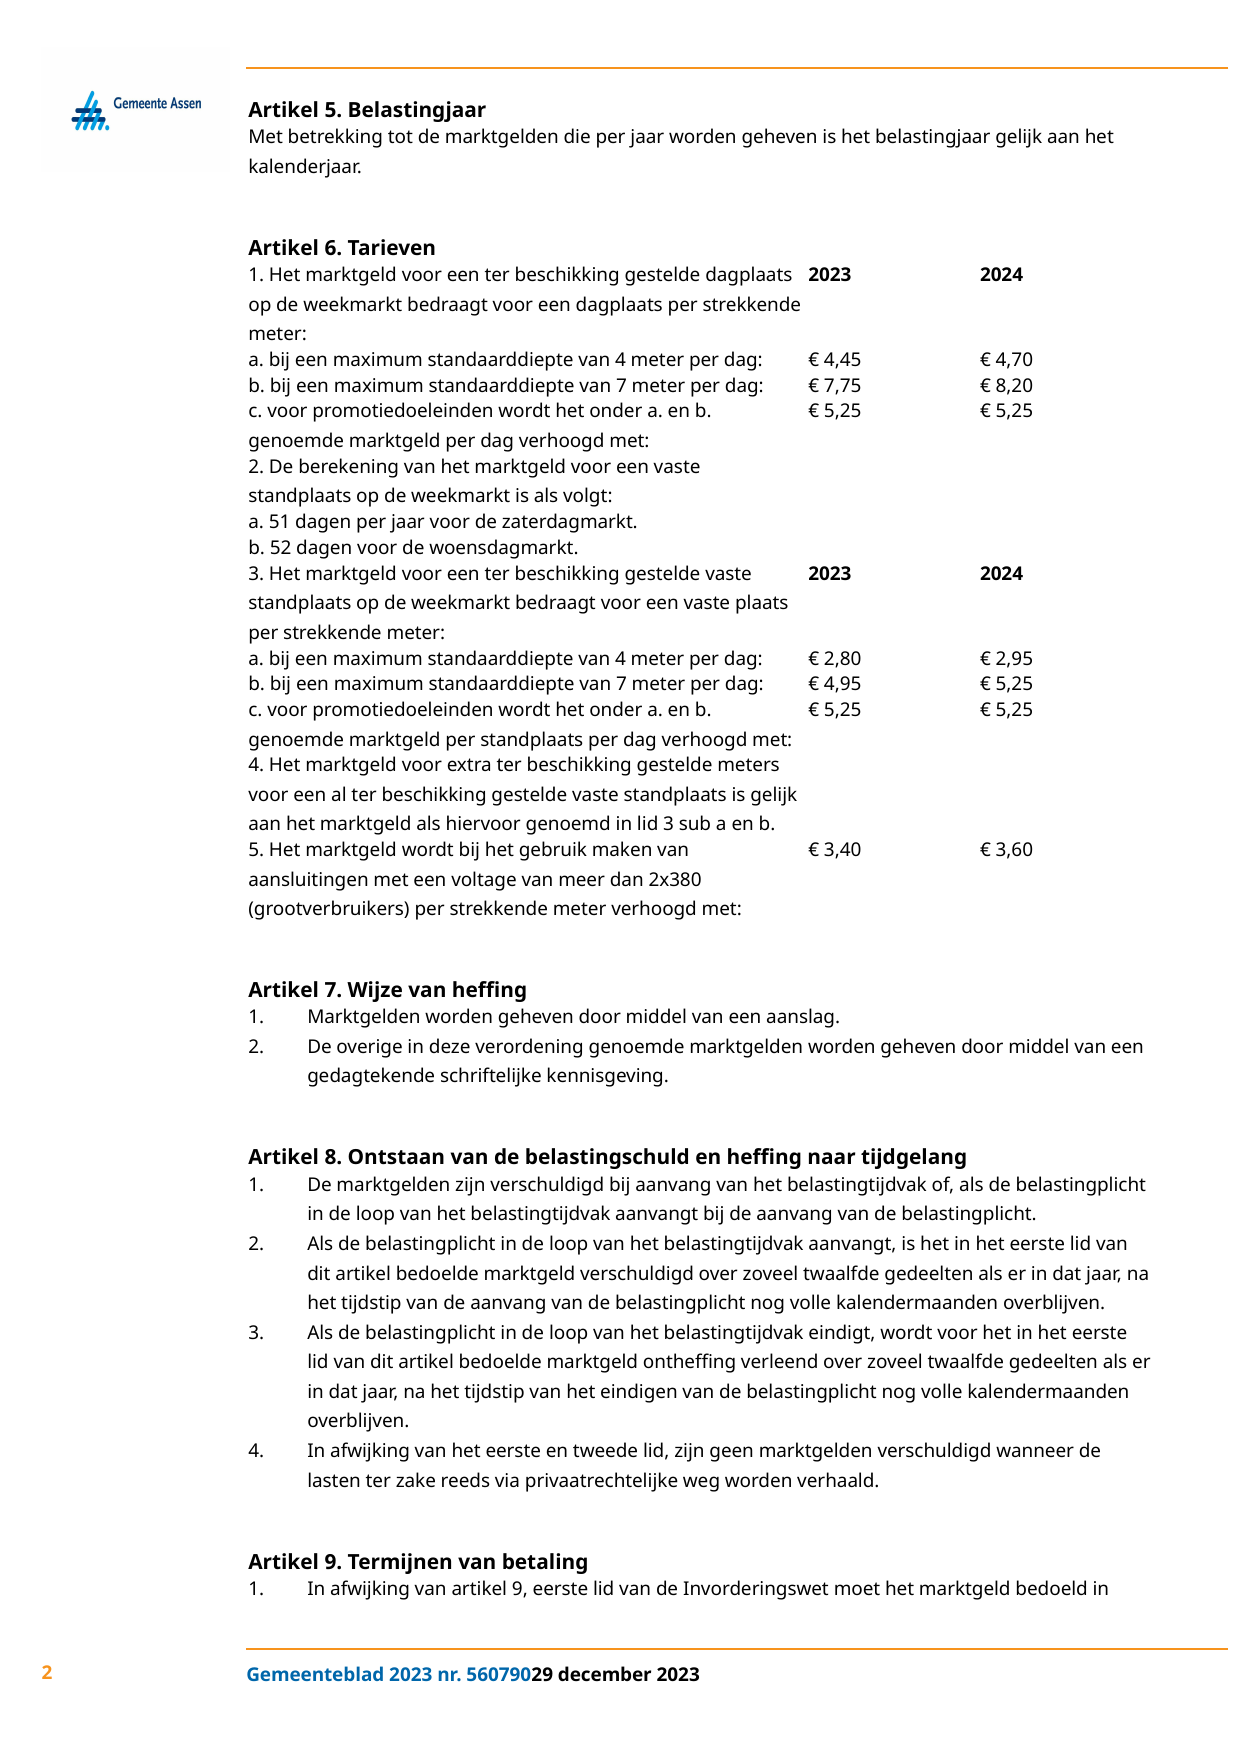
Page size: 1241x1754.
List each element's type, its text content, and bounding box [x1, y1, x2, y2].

table_cell b. 52 dagen voor de woensdagmarkt. [248, 534, 808, 560]
table_cell € 2,80 [808, 645, 980, 670]
table_cell [808, 751, 980, 836]
table_cell € 5,25 [980, 696, 1152, 751]
table_cell € 4,45 [808, 346, 980, 372]
table_cell € 2,95 [980, 645, 1152, 670]
list De overige in deze verordening genoemde marktgelden worden geheven door middel van een gedagtekende schriftelijke kennisgeving. [248, 1033, 1152, 1088]
table_cell € 4,95 [808, 670, 980, 696]
table_cell 2023 [808, 560, 980, 645]
table_cell € 5,25 [980, 398, 1152, 453]
table_cell [980, 751, 1152, 836]
text Artikel 6. Tarieven [248, 233, 1152, 261]
table_cell € 3,60 [980, 836, 1152, 921]
table_cell 4. Het marktgeld voor extra ter beschikking gestelde meters voor een al ter beschikking gestelde vaste standplaats is gelijk aan het marktgeld als hiervoor genoemd in lid 3 sub a en b. [248, 751, 808, 836]
list In afwijking van het eerste en tweede lid, zijn geen marktgelden verschuldigd wanneer de lasten ter zake reeds via privaatrechtelijke weg worden verhaald. [248, 1437, 1152, 1492]
table_cell [808, 508, 980, 534]
list Als de belastingplicht in de loop van het belastingtijdvak aanvangt, is het in het eerste lid van dit artikel bedoelde marktgeld verschuldigd over zoveel twaalfde gedeelten als er in dat jaar, na het tijdstip van de aanvang van de belastingplicht nog volle kalendermaanden overblijven. [248, 1230, 1152, 1315]
table_cell c. voor promotiedoeleinden wordt het onder a. en b. genoemde marktgeld per dag verhoogd met: [248, 398, 808, 453]
table_cell [980, 453, 1152, 508]
table_cell € 5,25 [808, 398, 980, 453]
table_cell b. bij een maximum standaarddiepte van 7 meter per dag: [248, 372, 808, 398]
table_cell [808, 534, 980, 560]
table_cell a. bij een maximum standaarddiepte van 4 meter per dag: [248, 645, 808, 670]
table_cell [980, 534, 1152, 560]
table_cell 2024 [980, 560, 1152, 645]
table_cell [980, 508, 1152, 534]
list Marktgelden worden geheven door middel van een aanslag. [248, 1003, 1152, 1029]
table_cell 5. Het marktgeld wordt bij het gebruik maken van aansluitingen met een voltage van meer dan 2x380 (grootverbruikers) per strekkende meter verhoogd met: [248, 836, 808, 921]
table_cell 2. De berekening van het marktgeld voor een vaste standplaats op de weekmarkt is als volgt: [248, 453, 808, 508]
table_cell a. 51 dagen per jaar voor de zaterdagmarkt. [248, 508, 808, 534]
table_cell 3. Het marktgeld voor een ter beschikking gestelde vaste standplaats op de weekmarkt bedraagt voor een vaste plaats per strekkende meter: [248, 560, 808, 645]
table_header 1. Het marktgeld voor een ter beschikking gestelde dagplaats op de weekmarkt bedraagt voor een dagplaats per strekkende meter: [248, 261, 808, 346]
text Met betrekking tot de marktgelden die per jaar worden geheven is het belastingjaar gelijk aan het kalenderjaar. [248, 123, 1152, 178]
table_cell c. voor promotiedoeleinden wordt het onder a. en b. genoemde marktgeld per standplaats per dag verhoogd met: [248, 696, 808, 751]
table_cell € 4,70 [980, 346, 1152, 372]
table_cell [808, 453, 980, 508]
table_cell € 8,20 [980, 372, 1152, 398]
text Artikel 5. Belastingjaar [248, 95, 1152, 123]
table_cell € 5,25 [980, 670, 1152, 696]
table_cell € 3,40 [808, 836, 980, 921]
table_cell b. bij een maximum standaarddiepte van 7 meter per dag: [248, 670, 808, 696]
table_cell a. bij een maximum standaarddiepte van 4 meter per dag: [248, 346, 808, 372]
list Als de belastingplicht in de loop van het belastingtijdvak eindigt, wordt voor het in het eerste lid van dit artikel bedoelde marktgeld ontheffing verleend over zoveel twaalfde gedeelten als er in dat jaar, na het tijdstip van het eindigen van de belastingplicht nog volle kalendermaanden overblijven. [248, 1319, 1152, 1433]
list De marktgelden zijn verschuldigd bij aanvang van het belastingtijdvak of, als de belastingplicht in de loop van het belastingtijdvak aanvangt bij de aanvang van de belastingplicht. [248, 1171, 1152, 1226]
text Artikel 9. Termijnen van betaling [248, 1547, 1152, 1575]
table_header 2023 [808, 261, 980, 346]
table_header 2024 [980, 261, 1152, 346]
picture [41, 47, 231, 172]
list In afwijking van artikel 9, eerste lid van de Invorderingswet moet het marktgeld bedoeld in [248, 1575, 1152, 1601]
text Artikel 7. Wijze van heffing [248, 975, 1152, 1003]
text Artikel 8. Ontstaan van de belastingschuld en heffing naar tijdgelang [248, 1142, 1152, 1171]
table_cell € 5,25 [808, 696, 980, 751]
table_cell € 7,75 [808, 372, 980, 398]
